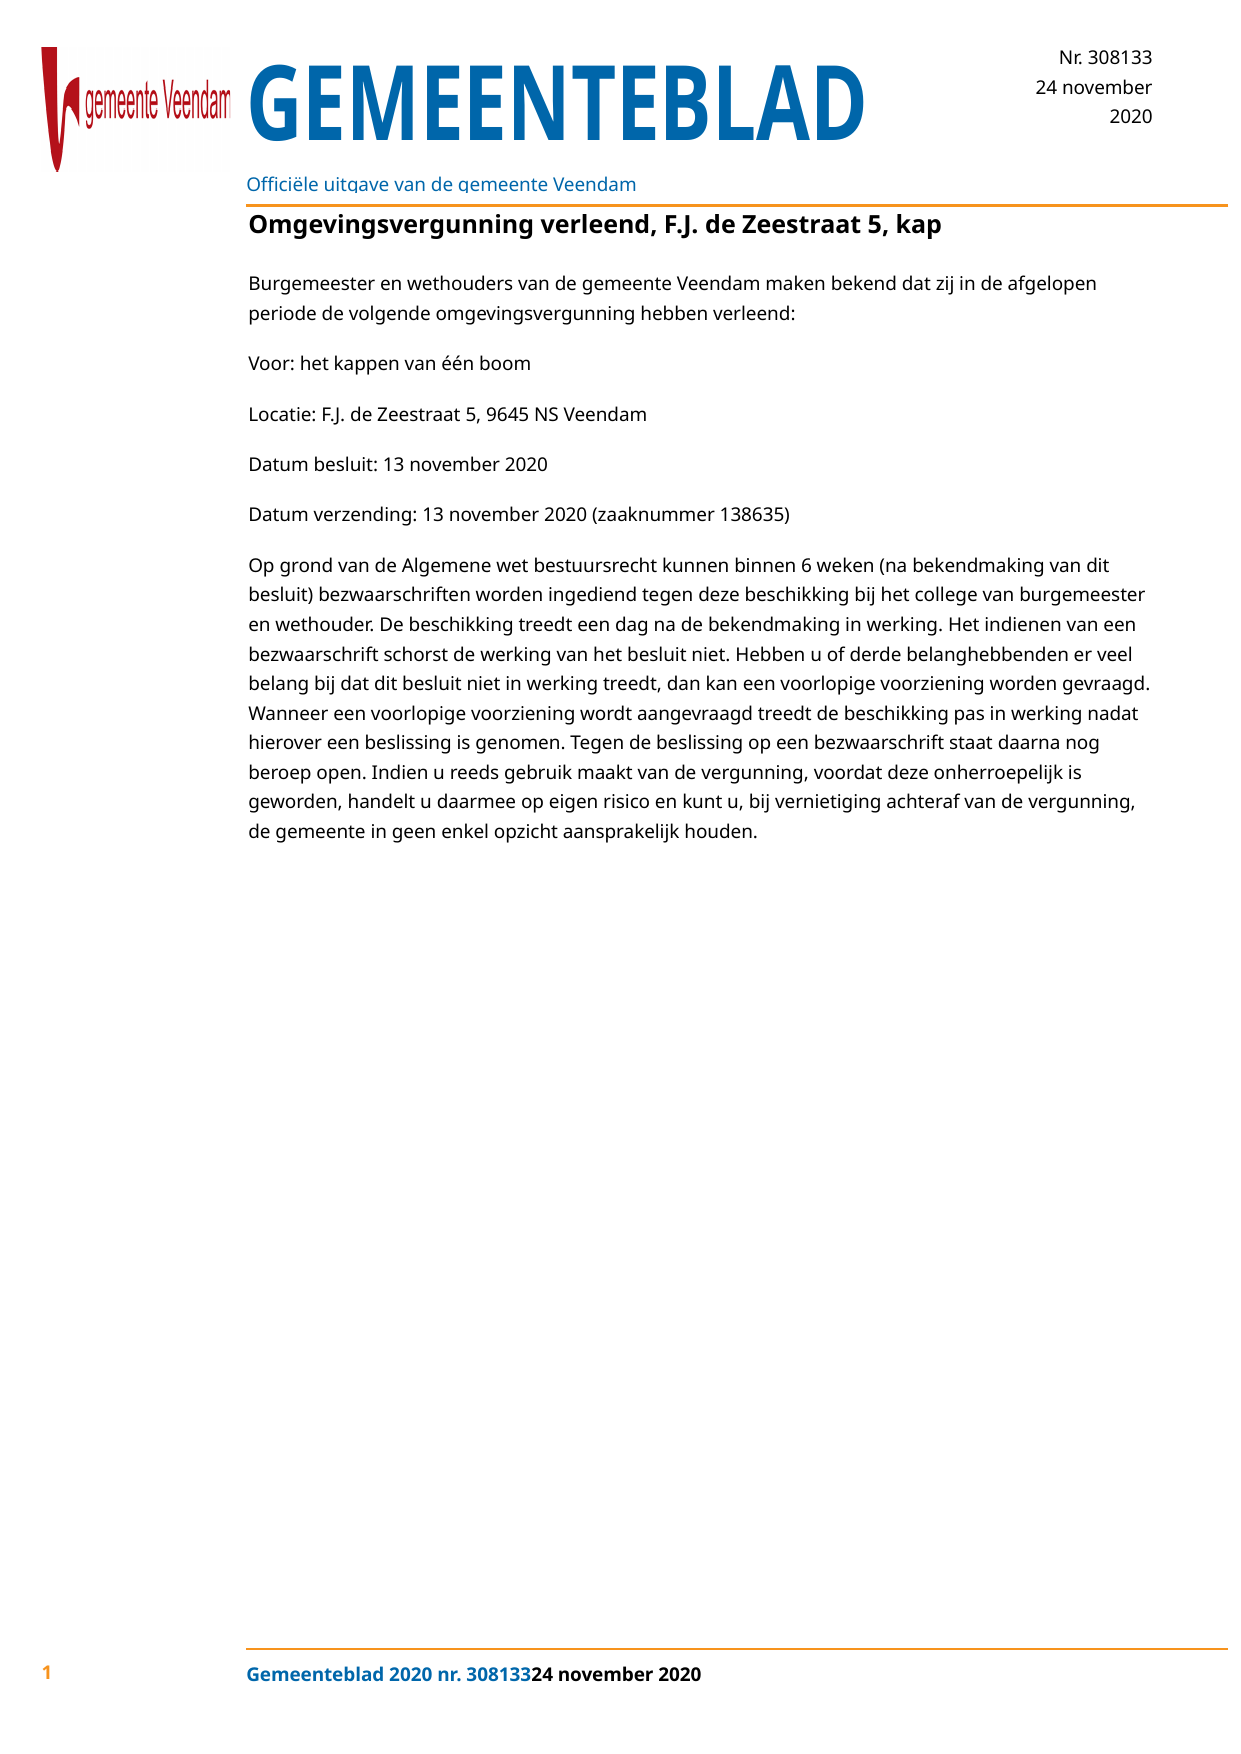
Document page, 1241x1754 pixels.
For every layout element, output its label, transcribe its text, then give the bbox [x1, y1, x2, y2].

text Locatie: F.J. de Zeestraat 5, 9645 NS Veendam [248, 401, 1152, 426]
text Op grond van de Algemene wet bestuursrecht kunnen binnen 6 weken (na bekendmaking van dit besluit) bezwaarschriften worden ingediend tegen deze beschikking bij het college van burgemeester en wethouder. De beschikking treedt een dag na de bekendmaking in werking. Het indienen van een bezwaarschrift schorst de werking van het besluit niet. Hebben u of derde belanghebbenden er veel belang bij dat dit besluit niet in werking treedt, dan kan een voorlopige voorziening worden gevraagd. Wanneer een voorlopige voorziening wordt aangevraagd treedt de beschikking pas in werking nadat hierover een beslissing is genomen. Tegen de beslissing op een bezwaarschrift staat daarna nog beroep open. Indien u reeds gebruik maakt van de vergunning, voordat deze onherroepelijk is geworden, handelt u daarmee op eigen risico en kunt u, bij vernietiging achteraf van de vergunning, de gemeente in geen enkel opzicht aansprakelijk houden. [248, 552, 1152, 844]
text Datum besluit: 13 november 2020 [248, 451, 1152, 477]
text Omgevingsvergunning verleend, F.J. de Zeestraat 5, kap [248, 207, 1152, 241]
text Burgemeester en wethouders van de gemeente Veendam maken bekend dat zij in de afgelopen periode de volgende omgevingsvergunning hebben verleend: [248, 270, 1152, 326]
text Voor: het kappen van één boom [248, 350, 1152, 376]
picture [41, 47, 231, 172]
text Datum verzending: 13 november 2020 (zaaknummer 138635) [248, 502, 1152, 527]
